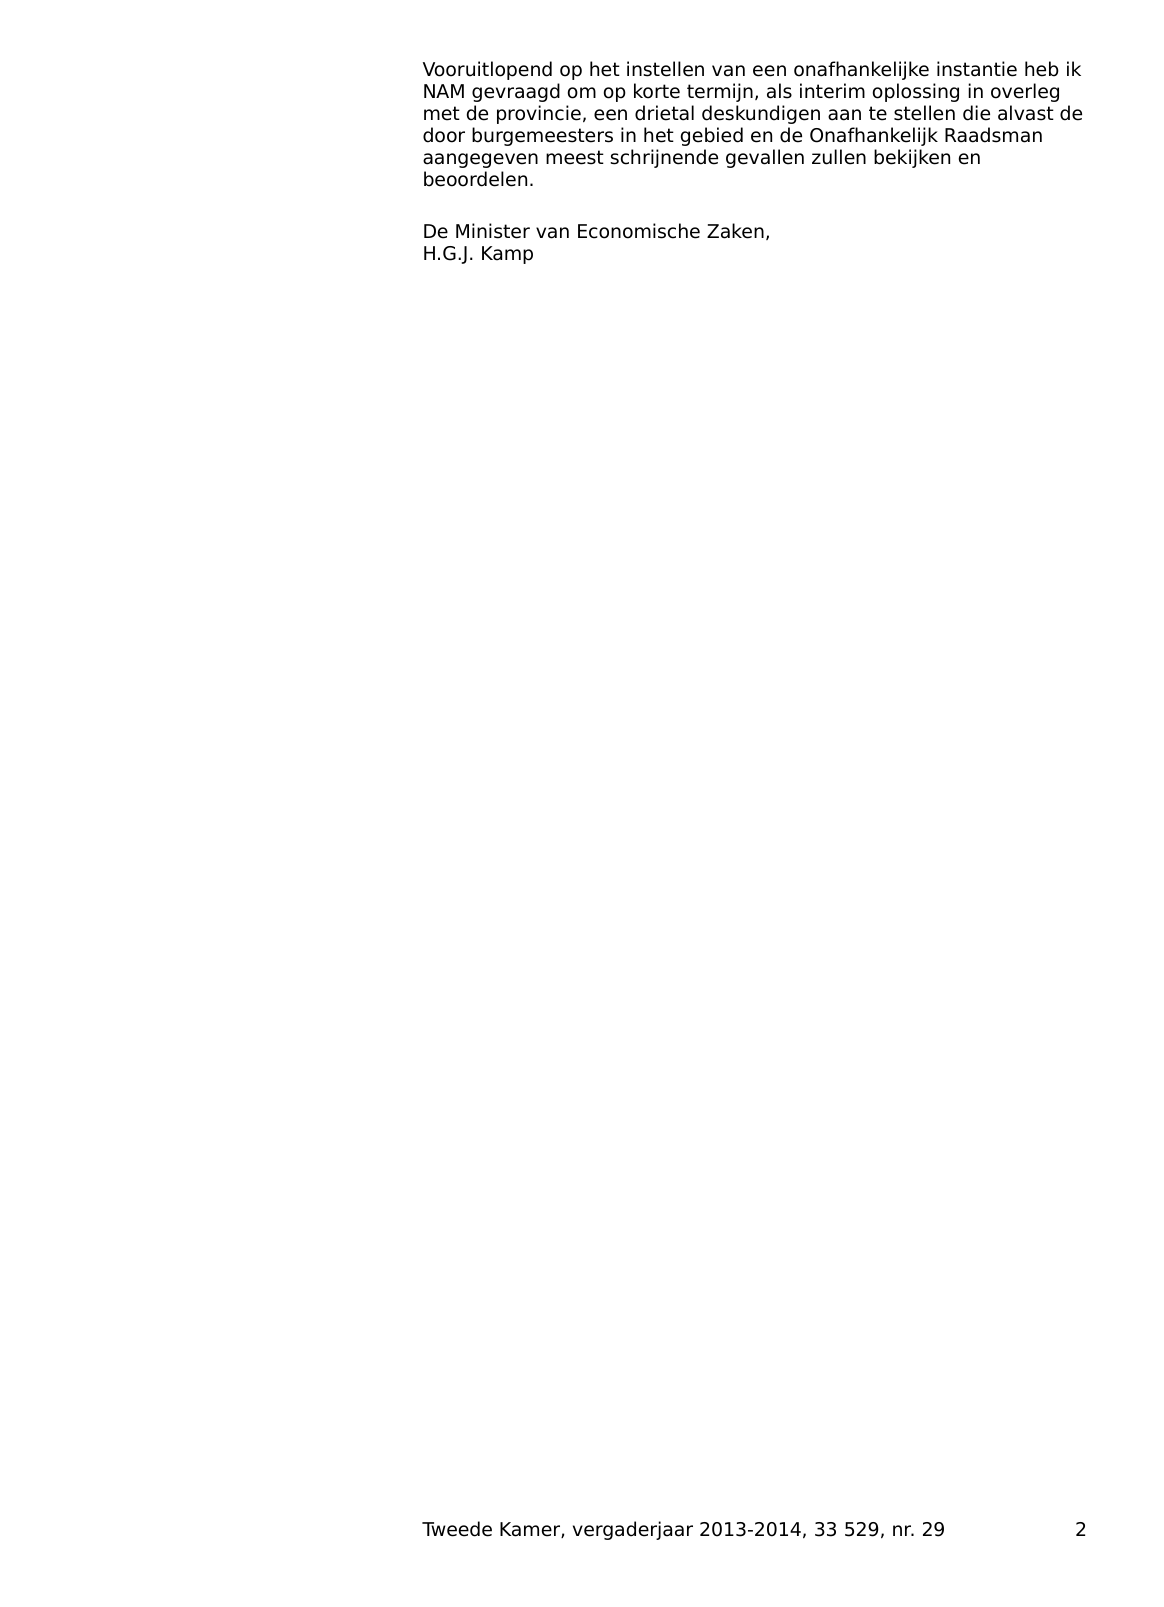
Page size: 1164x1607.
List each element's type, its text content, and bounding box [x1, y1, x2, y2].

text De Minister van Economische Zaken, H.G.J. Kamp [422, 221, 1087, 265]
text Vooruitlopend op het instellen van een onafhankelijke instantie heb ik NAM gevraagd om op korte termijn, als interim oplossing in overleg met de provincie, een drietal deskundigen aan te stellen die alvast de door burgemeesters in het gebied en de Onafhankelijk Raadsman aangegeven meest schrijnende gevallen zullen bekijken en beoordelen. [422, 59, 1087, 191]
